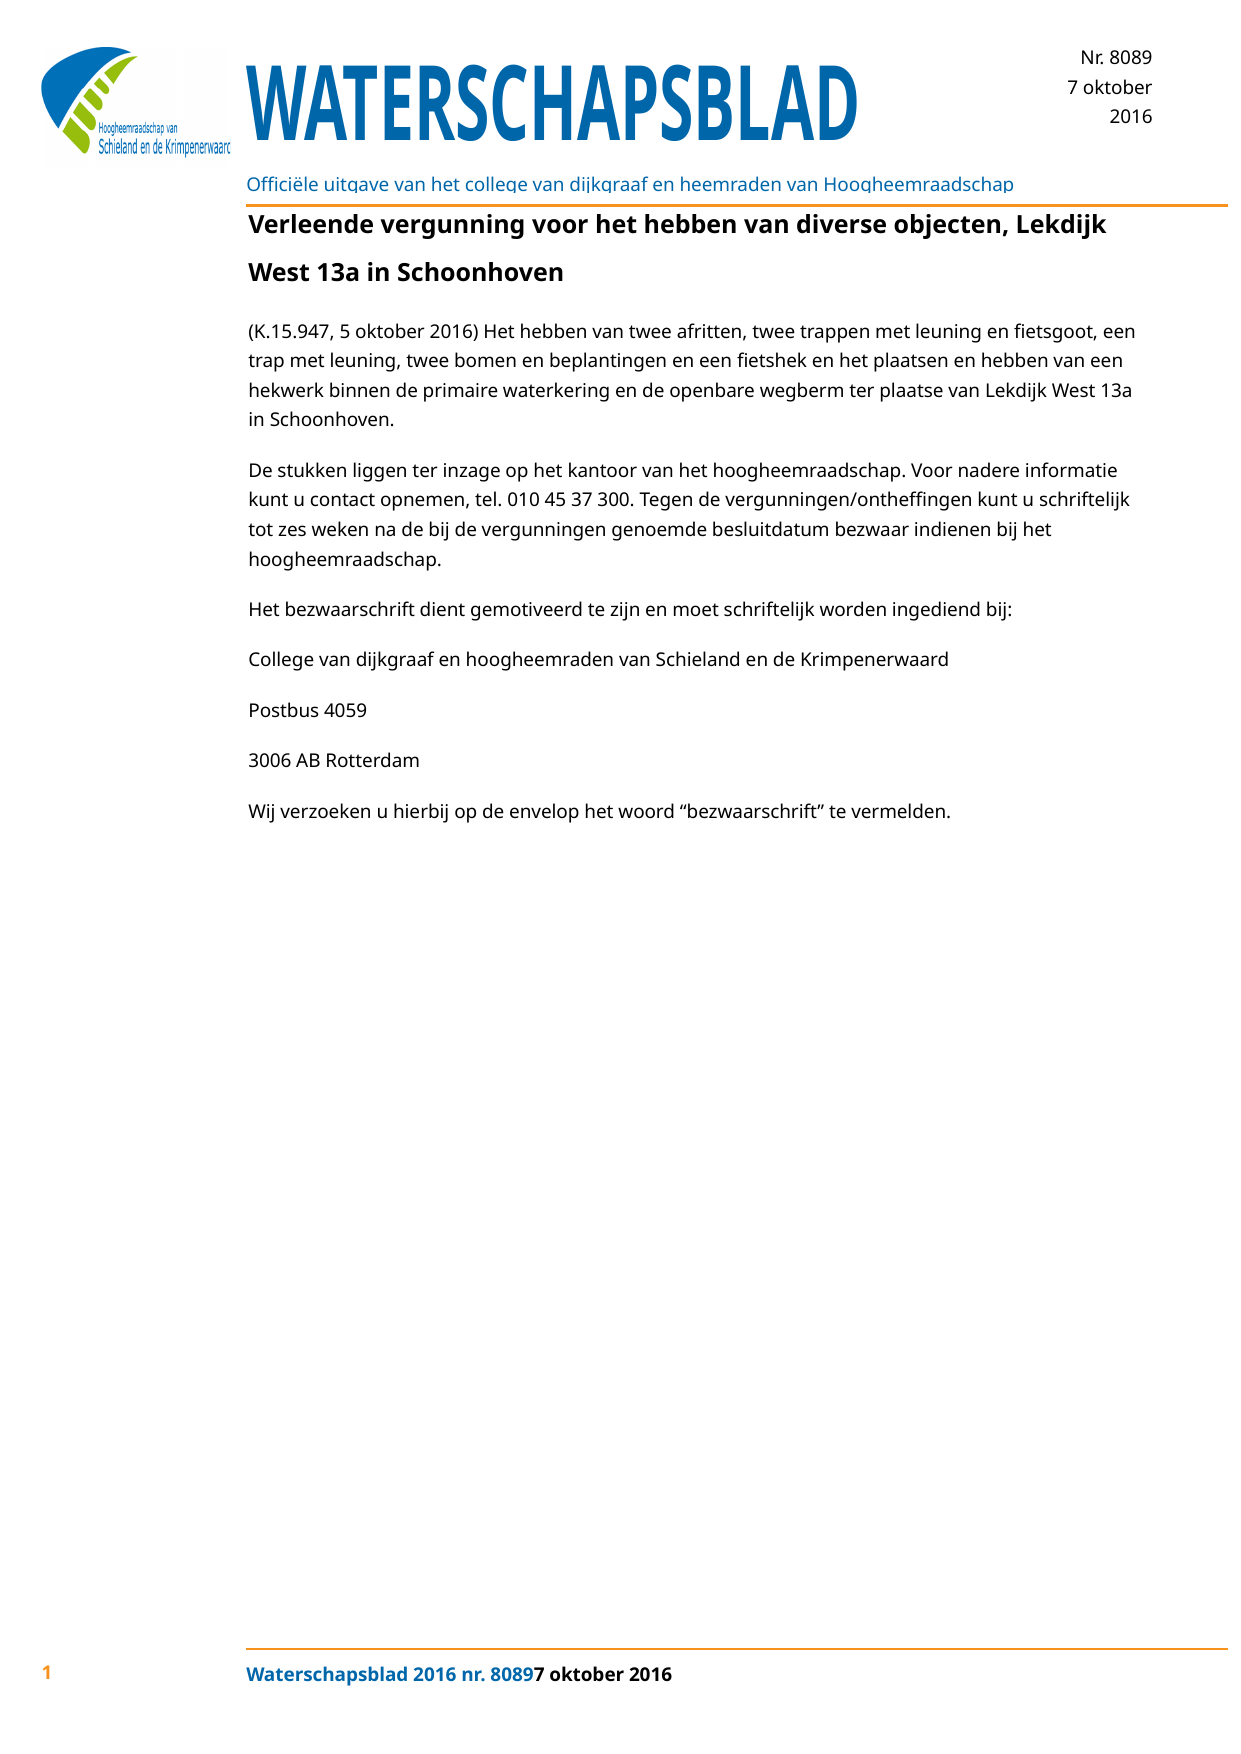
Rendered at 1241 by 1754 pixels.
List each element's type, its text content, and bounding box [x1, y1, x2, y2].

picture [41, 47, 231, 172]
text (K.15.947, 5 oktober 2016) Het hebben van twee afritten, twee trappen met leuning en fietsgoot, een trap met leuning, twee bomen en beplantingen en een fietshek en het plaatsen en hebben van een hekwerk binnen de primaire waterkering en de openbare wegberm ter plaatse van Lekdijk West 13a in Schoonhoven. [248, 318, 1152, 432]
text 3006 AB Rotterdam [248, 747, 1152, 773]
text Postbus 4059 [248, 697, 1152, 723]
text Verleende vergunning voor het hebben van diverse objecten, Lekdijk West 13a in Schoonhoven [248, 207, 1152, 288]
text De stukken liggen ter inzage op het kantoor van het hoogheemraadschap. Voor nadere informatie kunt u contact opnemen, tel. 010 45 37 300. Tegen de vergunningen/ontheffingen kunt u schriftelijk tot zes weken na de bij de vergunningen genoemde besluitdatum bezwaar indienen bij het hoogheemraadschap. [248, 457, 1152, 572]
text Wij verzoeken u hierbij op de envelop het woord “bezwaarschrift” te vermelden. [248, 798, 1152, 824]
text College van dijkgraaf en hoogheemraden van Schieland en de Krimpenerwaard [248, 647, 1152, 672]
text Het bezwaarschrift dient gemotiveerd te zijn en moet schriftelijk worden ingediend bij: [248, 596, 1152, 622]
